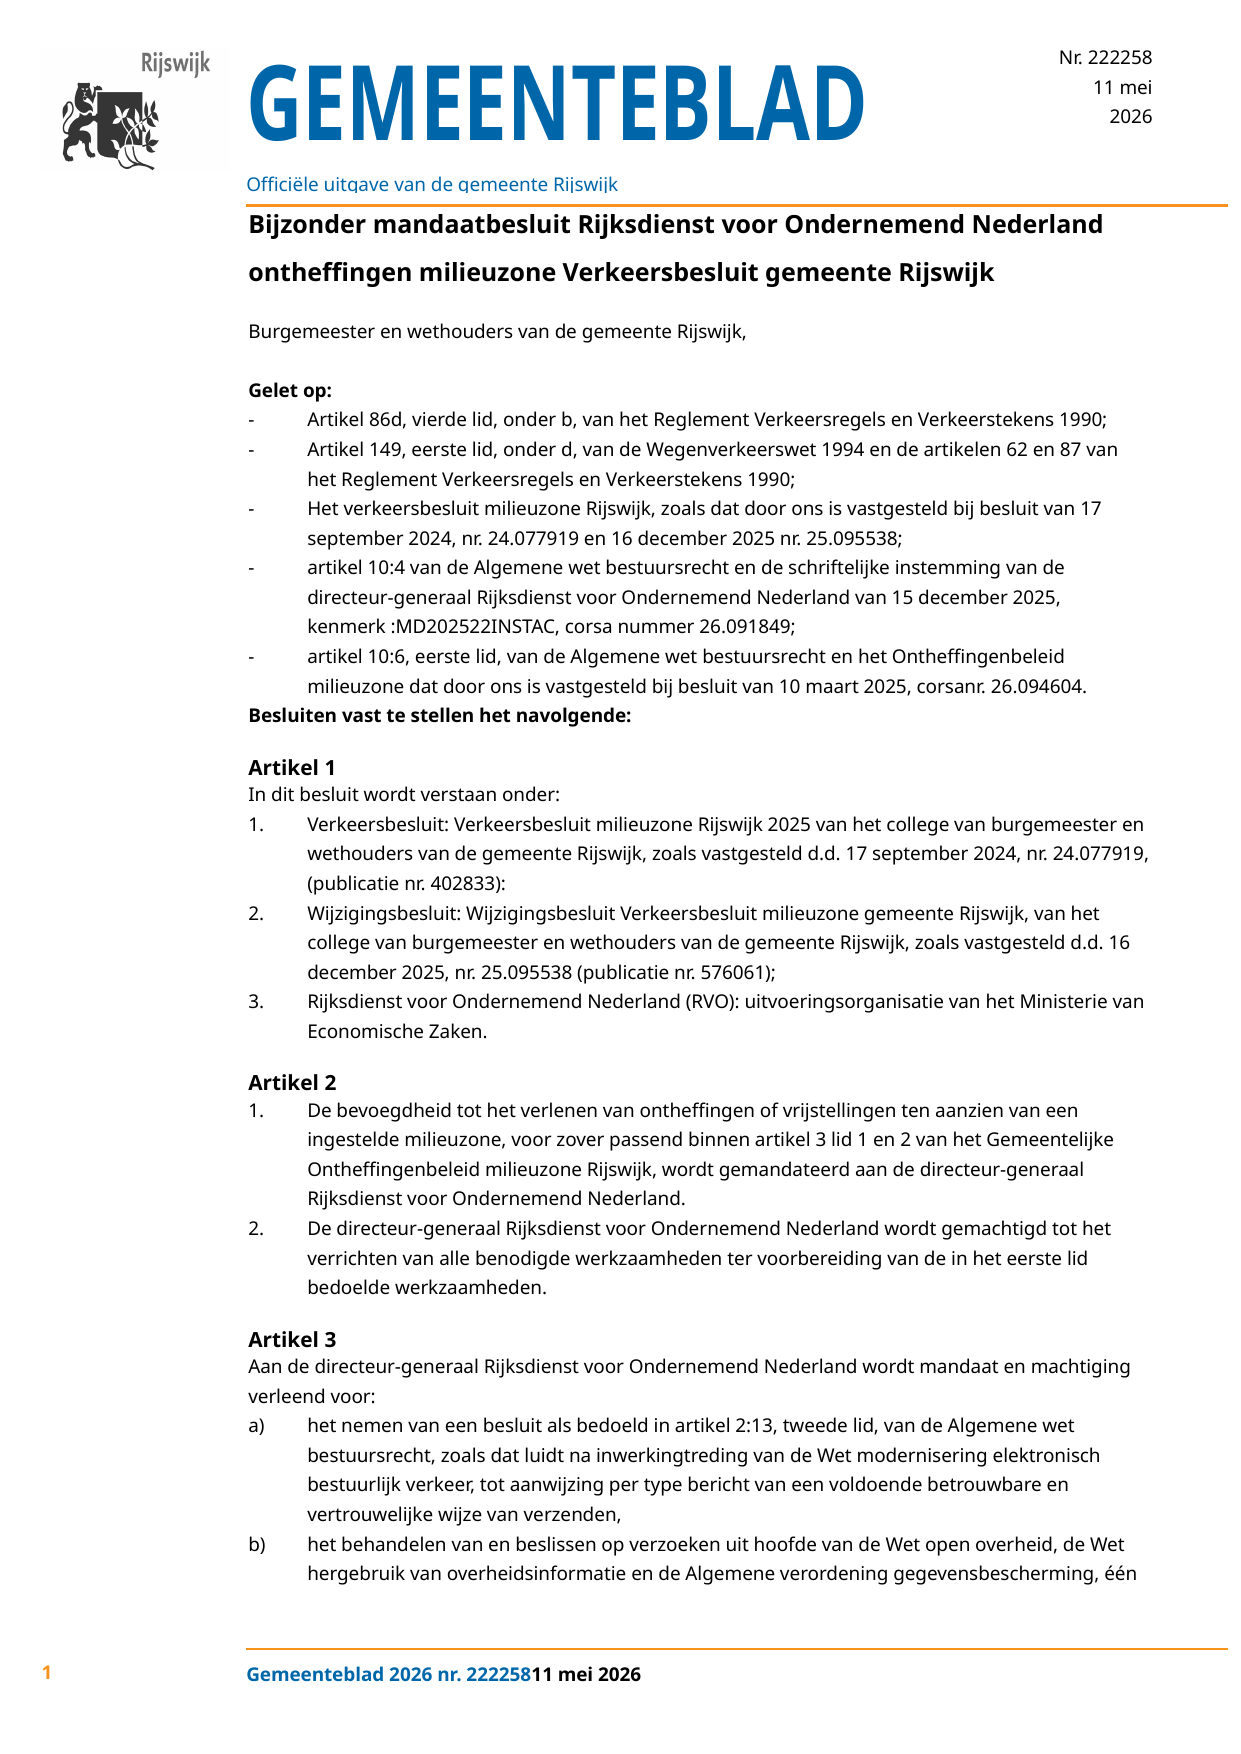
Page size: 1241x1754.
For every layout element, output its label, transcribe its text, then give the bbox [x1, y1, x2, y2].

text Artikel 1 [248, 753, 1152, 781]
list Rijksdienst voor Ondernemend Nederland (RVO): uitvoeringsorganisatie van het Ministerie van Economische Zaken. [248, 988, 1152, 1044]
text Gelet op: [248, 377, 1152, 403]
list artikel 10:6, eerste lid, van de Algemene wet bestuursrecht en het Ontheffingenbeleid milieuzone dat door ons is vastgesteld bij besluit van 10 maart 2025, corsanr. 26.094604. [248, 643, 1152, 699]
list Artikel 149, eerste lid, onder d, van de Wegenverkeerswet 1994 en de artikelen 62 en 87 van het Reglement Verkeersregels en Verkeerstekens 1990; [248, 436, 1152, 492]
text Artikel 2 [248, 1068, 1152, 1097]
list De directeur-generaal Rijksdienst voor Ondernemend Nederland wordt gemachtigd tot het verrichten van alle benodigde werkzaamheden ter voorbereiding van de in het eerste lid bedoelde werkzaamheden. [248, 1215, 1152, 1300]
picture [41, 47, 231, 172]
list Verkeersbesluit: Verkeersbesluit milieuzone Rijswijk 2025 van het college van burgemeester en wethouders van de gemeente Rijswijk, zoals vastgesteld d.d. 17 september 2024, nr. 24.077919, (publicatie nr. 402833): [248, 811, 1152, 896]
text In dit besluit wordt verstaan onder: [248, 781, 1152, 807]
list Artikel 86d, vierde lid, onder b, van het Reglement Verkeersregels en Verkeerstekens 1990; [248, 407, 1152, 432]
list artikel 10:4 van de Algemene wet bestuursrecht en de schriftelijke instemming van de directeur-generaal Rijksdienst voor Ondernemend Nederland van 15 december 2025, kenmerk :MD202522INSTAC, corsa nummer 26.091849; [248, 554, 1152, 639]
list het behandelen van en beslissen op verzoeken uit hoofde van de Wet open overheid, de Wet hergebruik van overheidsinformatie en de Algemene verordening gegevensbescherming, één [248, 1531, 1152, 1586]
text Artikel 3 [248, 1325, 1152, 1353]
list De bevoegdheid tot het verlenen van ontheffingen of vrijstellingen ten aanzien van een ingestelde milieuzone, voor zover passend binnen artikel 3 lid 1 en 2 van het Gemeentelijke Ontheffingenbeleid milieuzone Rijswijk, wordt gemandateerd aan de directeur-generaal Rijksdienst voor Ondernemend Nederland. [248, 1097, 1152, 1211]
list Het verkeersbesluit milieuzone Rijswijk, zoals dat door ons is vastgesteld bij besluit van 17 september 2024, nr. 24.077919 en 16 december 2025 nr. 25.095538; [248, 495, 1152, 551]
text Besluiten vast te stellen het navolgende: [248, 702, 1152, 728]
text Bijzonder mandaatbesluit Rijksdienst voor Ondernemend Nederland ontheffingen milieuzone Verkeersbesluit gemeente Rijswijk [248, 207, 1152, 288]
text Burgemeester en wethouders van de gemeente Rijswijk, [248, 318, 1152, 344]
text Aan de directeur-generaal Rijksdienst voor Ondernemend Nederland wordt mandaat en machtiging verleend voor: [248, 1353, 1152, 1408]
list het nemen van een besluit als bedoeld in artikel 2:13, tweede lid, van de Algemene wet bestuursrecht, zoals dat luidt na inwerkingtreding van de Wet modernisering elektronisch bestuurlijk verkeer, tot aanwijzing per type bericht van een voldoende betrouwbare en vertrouwelijke wijze van verzenden, [248, 1412, 1152, 1527]
list Wijzigingsbesluit: Wijzigingsbesluit Verkeersbesluit milieuzone gemeente Rijswijk, van het college van burgemeester en wethouders van de gemeente Rijswijk, zoals vastgesteld d.d. 16 december 2025, nr. 25.095538 (publicatie nr. 576061); [248, 900, 1152, 984]
